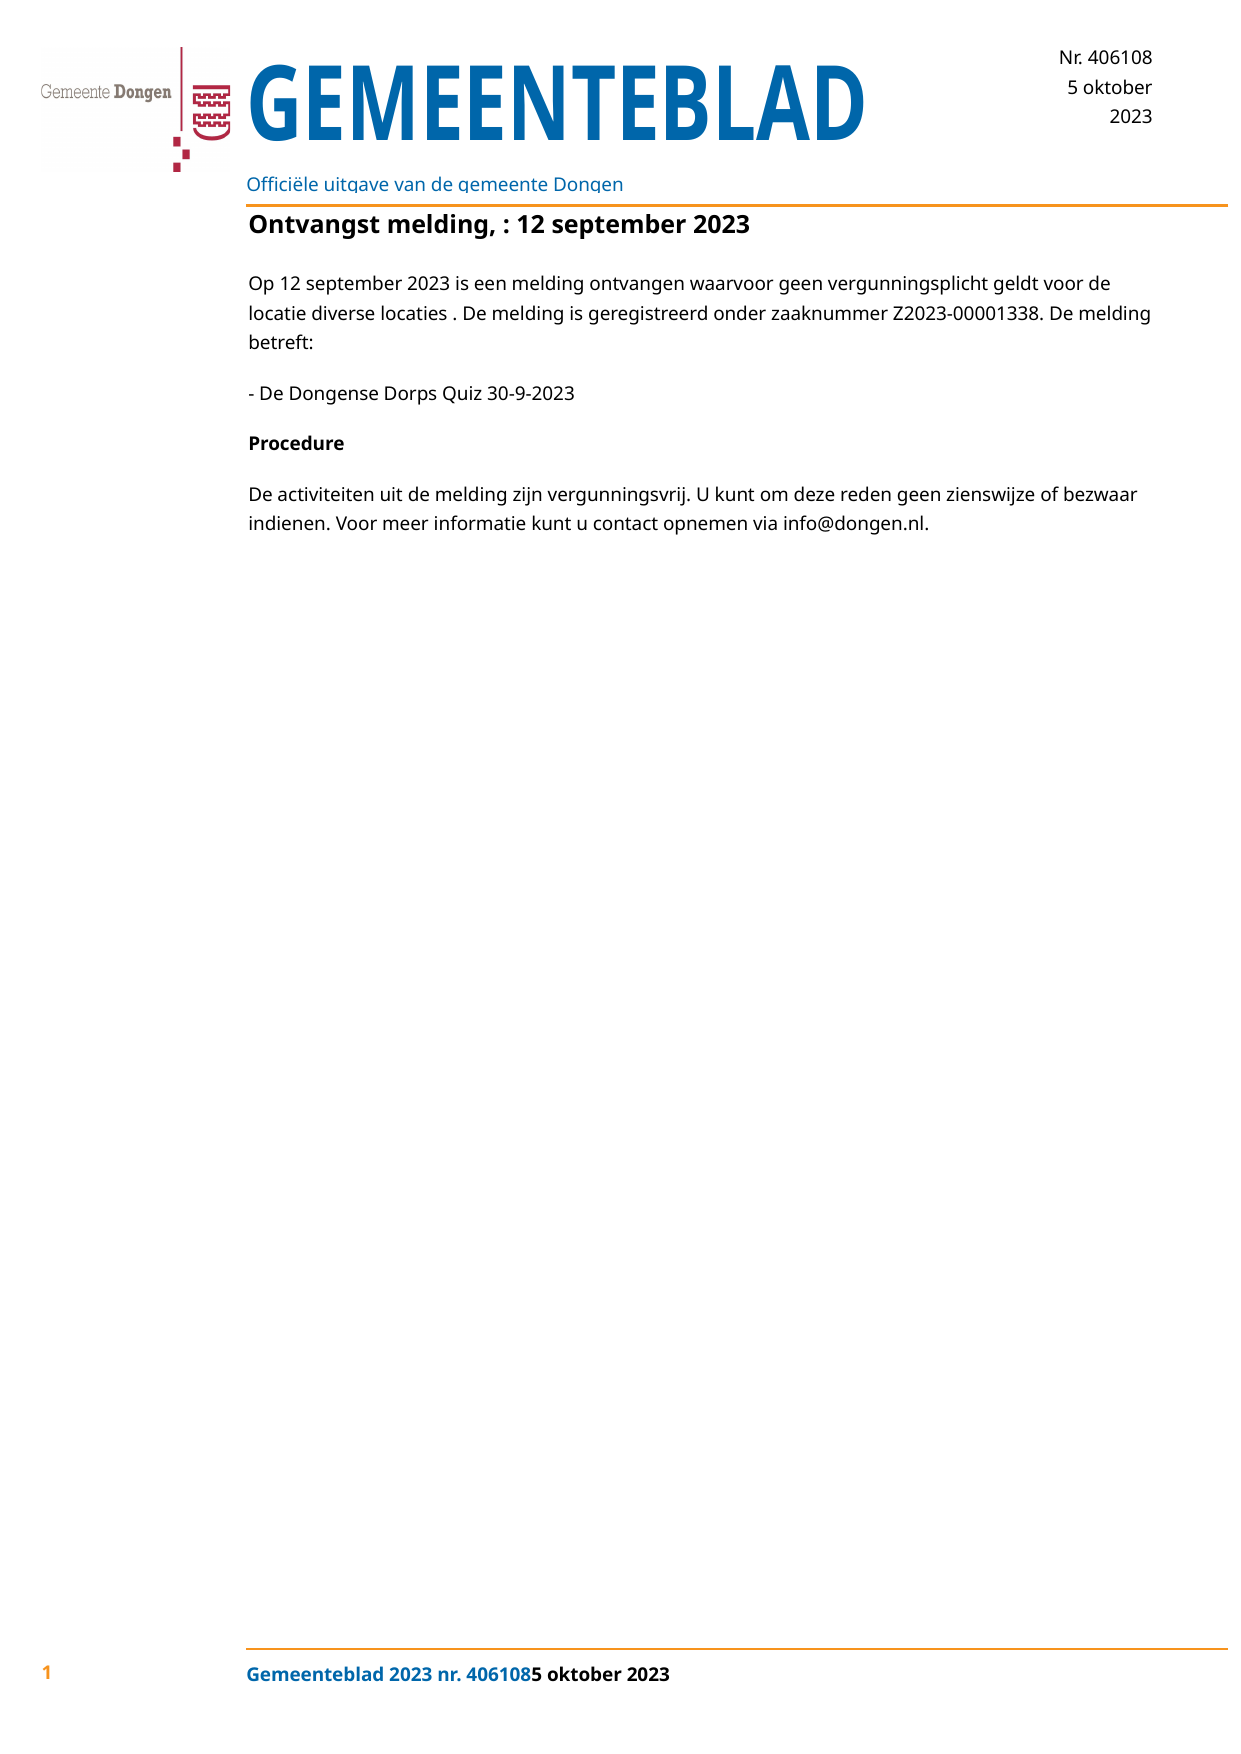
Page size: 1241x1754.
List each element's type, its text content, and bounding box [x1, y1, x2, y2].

text De activiteiten uit de melding zijn vergunningsvrij. U kunt om deze reden geen zienswijze of bezwaar indienen. Voor meer informatie kunt u contact opnemen via info@dongen.nl. [248, 481, 1152, 536]
text Procedure [248, 430, 1152, 456]
text Ontvangst melding, : 12 september 2023 [248, 207, 1152, 241]
text - De Dongense Dorps Quiz 30-9-2023 [248, 380, 1152, 406]
picture [41, 47, 231, 172]
text Op 12 september 2023 is een melding ontvangen waarvoor geen vergunningsplicht geldt voor de locatie diverse locaties . De melding is geregistreerd onder zaaknummer Z2023-00001338. De melding betreft: [248, 270, 1152, 355]
